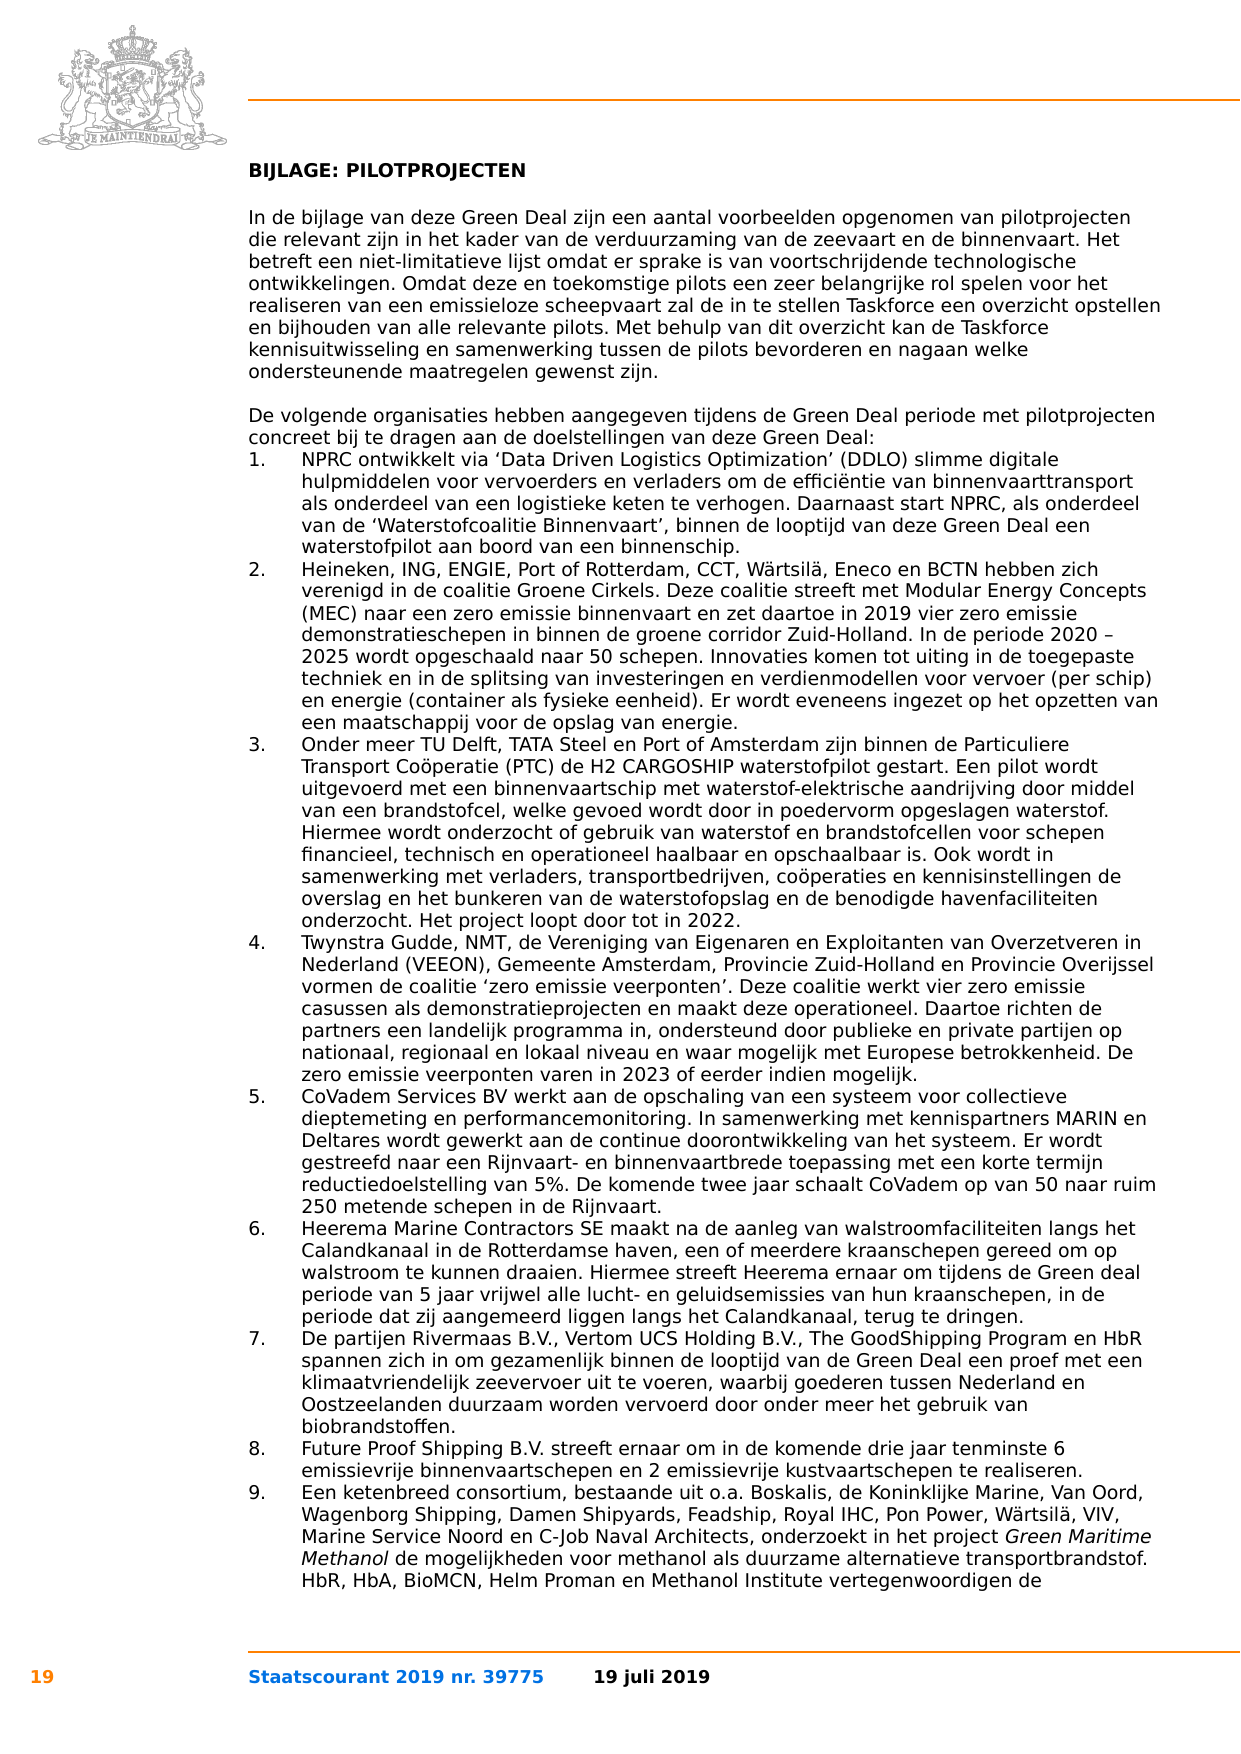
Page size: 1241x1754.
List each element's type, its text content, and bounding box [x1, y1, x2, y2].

text De volgende organisaties hebben aangegeven tijdens de Green Deal periode met pilotprojecten concreet bij te dragen aan de doelstellingen van deze Green Deal: [248, 404, 1163, 448]
text In de bijlage van deze Green Deal zijn een aantal voorbeelden opgenomen van pilotprojecten die relevant zijn in het kader van de verduurzaming van de zeevaart en de binnenvaart. Het betreft een niet-limitatieve lijst omdat er sprake is van voortschrijdende technologische ontwikkelingen. Omdat deze en toekomstige pilots een zeer belangrijke rol spelen voor het realiseren van een emissieloze scheepvaart zal de in te stellen Taskforce een overzicht opstellen en bijhouden van alle relevante pilots. Met behulp van dit overzicht kan de Taskforce kennisuitwisseling en samenwerking tussen de pilots bevorderen en nagaan welke ondersteunende maatregelen gewenst zijn. [248, 207, 1163, 383]
picture [38, 25, 227, 150]
text 9. Een ketenbreed consortium, bestaande uit o.a. Boskalis, de Koninklijke Marine, Van Oord, Wagenborg Shipping, Damen Shipyards, Feadship, Royal IHC, Pon Power, Wärtsilä, VIV, Marine Service Noord en C-Job Naval Architects, onderzoekt in het project Green Maritime Methanol de mogelijkheden voor methanol als duurzame alternatieve transportbrandstof. HbR, HbA, BioMCN, Helm Proman en Methanol Institute vertegenwoordigen de [248, 1482, 1163, 1591]
text 4. Twynstra Gudde, NMT, de Vereniging van Eigenaren en Exploitanten van Overzetveren in Nederland (VEEON), Gemeente Amsterdam, Provincie Zuid-Holland en Provincie Overijssel vormen de coalitie ‘zero emissie veerponten’. Deze coalitie werkt vier zero emissie casussen als demonstratieprojecten en maakt deze operationeel. Daartoe richten de partners een landelijk programma in, ondersteund door publieke en private partijen op nationaal, regionaal en lokaal niveau en waar mogelijk met Europese betrokkenheid. De zero emissie veerponten varen in 2023 of eerder indien mogelijk. [248, 932, 1163, 1086]
text 8. Future Proof Shipping B.V. streeft ernaar om in de komende drie jaar tenminste 6 emissievrije binnenvaartschepen en 2 emissievrije kustvaartschepen te realiseren. [248, 1438, 1163, 1482]
text 2. Heineken, ING, ENGIE, Port of Rotterdam, CCT, Wärtsilä, Eneco en BCTN hebben zich verenigd in de coalitie Groene Cirkels. Deze coalitie streeft met Modular Energy Concepts (MEC) naar een zero emissie binnenvaart en zet daartoe in 2019 vier zero emissie demonstratieschepen in binnen de groene corridor Zuid-Holland. In de periode 2020 – 2025 wordt opgeschaald naar 50 schepen. Innovaties komen tot uiting in de toegepaste techniek en in de splitsing van investeringen en verdienmodellen voor vervoer (per schip) en energie (container als fysieke eenheid). Er wordt eveneens ingezet op het opzetten van een maatschappij voor de opslag van energie. [248, 558, 1163, 734]
text 5. CoVadem Services BV werkt aan de opschaling van een systeem voor collectieve dieptemeting en performancemonitoring. In samenwerking met kennispartners MARIN en Deltares wordt gewerkt aan de continue doorontwikkeling van het systeem. Er wordt gestreefd naar een Rijnvaart- en binnenvaartbrede toepassing met een korte termijn reductiedoelstelling van 5%. De komende twee jaar schaalt CoVadem op van 50 naar ruim 250 metende schepen in de Rijnvaart. [248, 1086, 1163, 1218]
text 7. De partijen Rivermaas B.V., Vertom UCS Holding B.V., The GoodShipping Program en HbR spannen zich in om gezamenlijk binnen de looptijd van de Green Deal een proef met een klimaatvriendelijk zeevervoer uit te voeren, waarbij goederen tussen Nederland en Oostzeelanden duurzaam worden vervoerd door onder meer het gebruik van biobrandstoffen. [248, 1328, 1163, 1438]
text 1. NPRC ontwikkelt via ‘Data Driven Logistics Optimization’ (DDLO) slimme digitale hulpmiddelen voor vervoerders en verladers om de efficiëntie van binnenvaarttransport als onderdeel van een logistieke keten te verhogen. Daarnaast start NPRC, als onderdeel van de ‘Waterstofcoalitie Binnenvaart’, binnen de looptijd van deze Green Deal een waterstofpilot aan boord van een binnenschip. [248, 448, 1163, 558]
text 6. Heerema Marine Contractors SE maakt na de aanleg van walstroomfaciliteiten langs het Calandkanaal in de Rotterdamse haven, een of meerdere kraanschepen gereed om op walstroom te kunnen draaien. Hiermee streeft Heerema ernaar om tijdens de Green deal periode van 5 jaar vrijwel alle lucht- en geluidsemissies van hun kraanschepen, in de periode dat zij aangemeerd liggen langs het Calandkanaal, terug te dringen. [248, 1218, 1163, 1328]
subtitle BIJLAGE: PILOTPROJECTEN [248, 160, 1163, 182]
text 3. Onder meer TU Delft, TATA Steel en Port of Amsterdam zijn binnen de Particuliere Transport Coöperatie (PTC) de H2 CARGOSHIP waterstofpilot gestart. Een pilot wordt uitgevoerd met een binnenvaartschip met waterstof-elektrische aandrijving door middel van een brandstofcel, welke gevoed wordt door in poedervorm opgeslagen waterstof. Hiermee wordt onderzocht of gebruik van waterstof en brandstofcellen voor schepen financieel, technisch en operationeel haalbaar en opschaalbaar is. Ook wordt in samenwerking met verladers, transportbedrijven, coöperaties en kennisinstellingen de overslag en het bunkeren van de waterstofopslag en de benodigde havenfaciliteiten onderzocht. Het project loopt door tot in 2022. [248, 734, 1163, 932]
